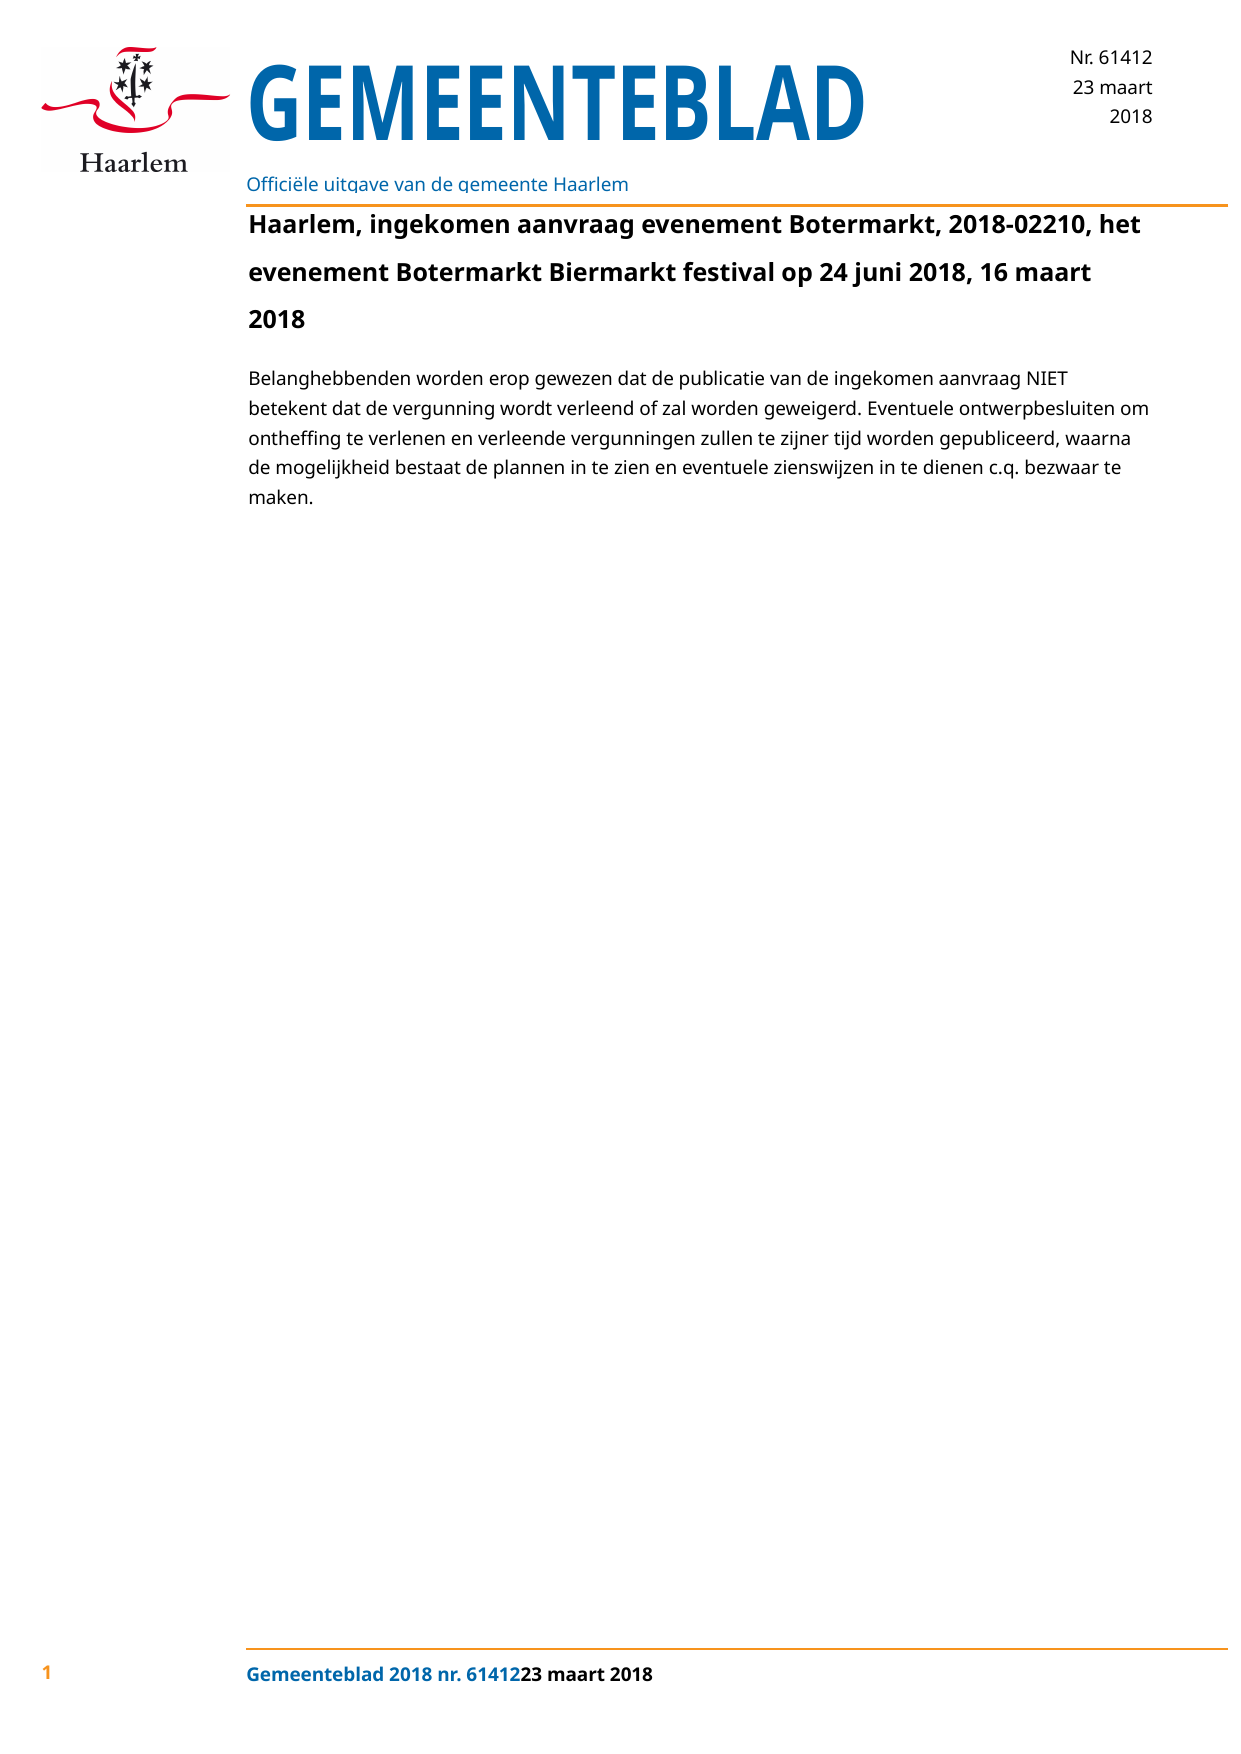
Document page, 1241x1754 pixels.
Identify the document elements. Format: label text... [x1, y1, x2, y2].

picture [41, 47, 231, 172]
text Belanghebbenden worden erop gewezen dat de publicatie van de ingekomen aanvraag NIET betekent dat de vergunning wordt verleend of zal worden geweigerd. Eventuele ontwerpbesluiten om ontheffing te verlenen en verleende vergunningen zullen te zijner tijd worden gepubliceerd, waarna de mogelijkheid bestaat de plannen in te zien en eventuele zienswijzen in te dienen c.q. bezwaar te maken. [248, 366, 1152, 509]
text Haarlem, ingekomen aanvraag evenement Botermarkt, 2018-02210, het evenement Botermarkt Biermarkt festival op 24 juni 2018, 16 maart 2018 [248, 207, 1152, 336]
